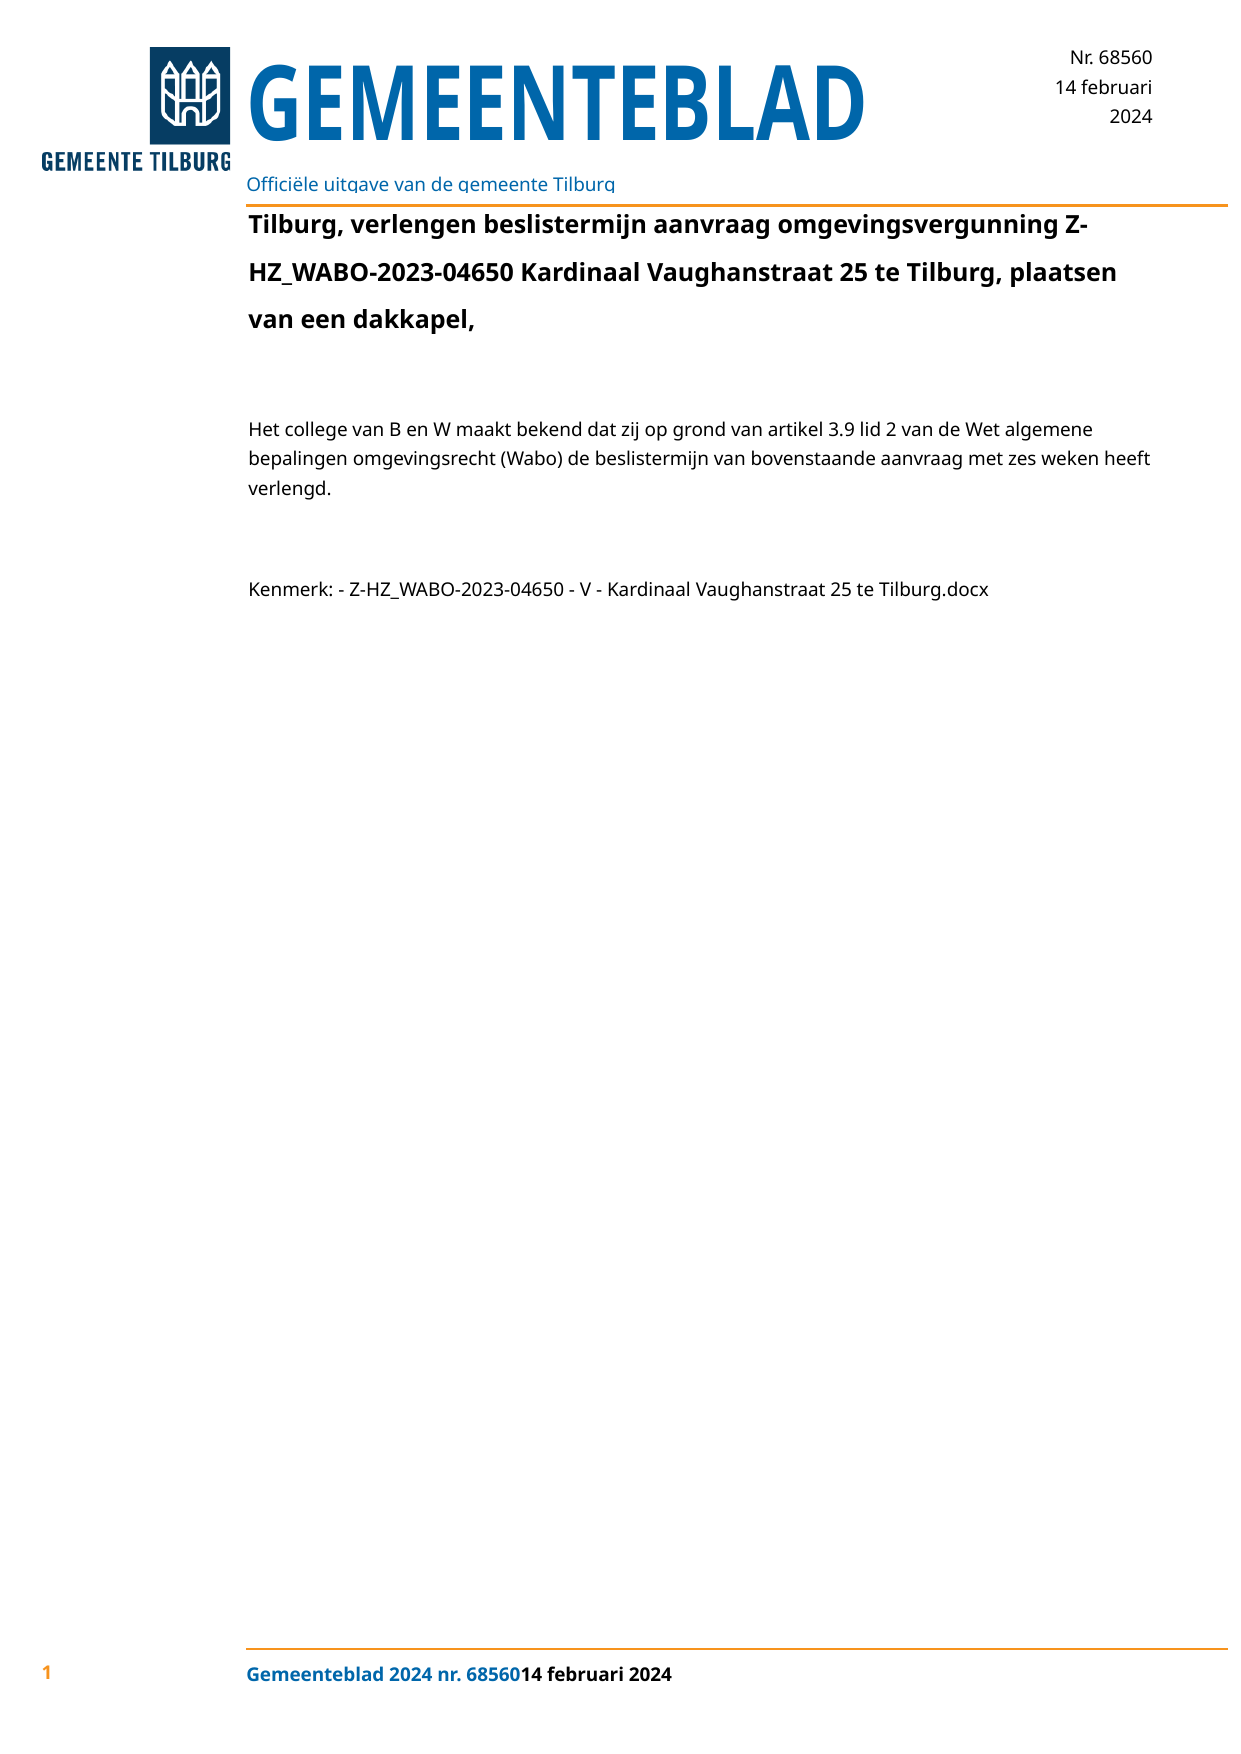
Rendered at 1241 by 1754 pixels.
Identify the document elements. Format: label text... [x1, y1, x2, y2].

picture [41, 47, 231, 172]
text Het college van B en W maakt bekend dat zij op grond van artikel 3.9 lid 2 van de Wet algemene bepalingen omgevingsrecht (Wabo) de beslistermijn van bovenstaande aanvraag met zes weken heeft verlengd. [248, 416, 1152, 501]
text Tilburg, verlengen beslistermijn aanvraag omgevingsvergunning Z-HZ_WABO-2023-04650 Kardinaal Vaughanstraat 25 te Tilburg, plaatsen van een dakkapel, [248, 207, 1152, 336]
text Kenmerk: - Z-HZ_WABO-2023-04650 - V - Kardinaal Vaughanstraat 25 te Tilburg.docx [248, 576, 1152, 602]
